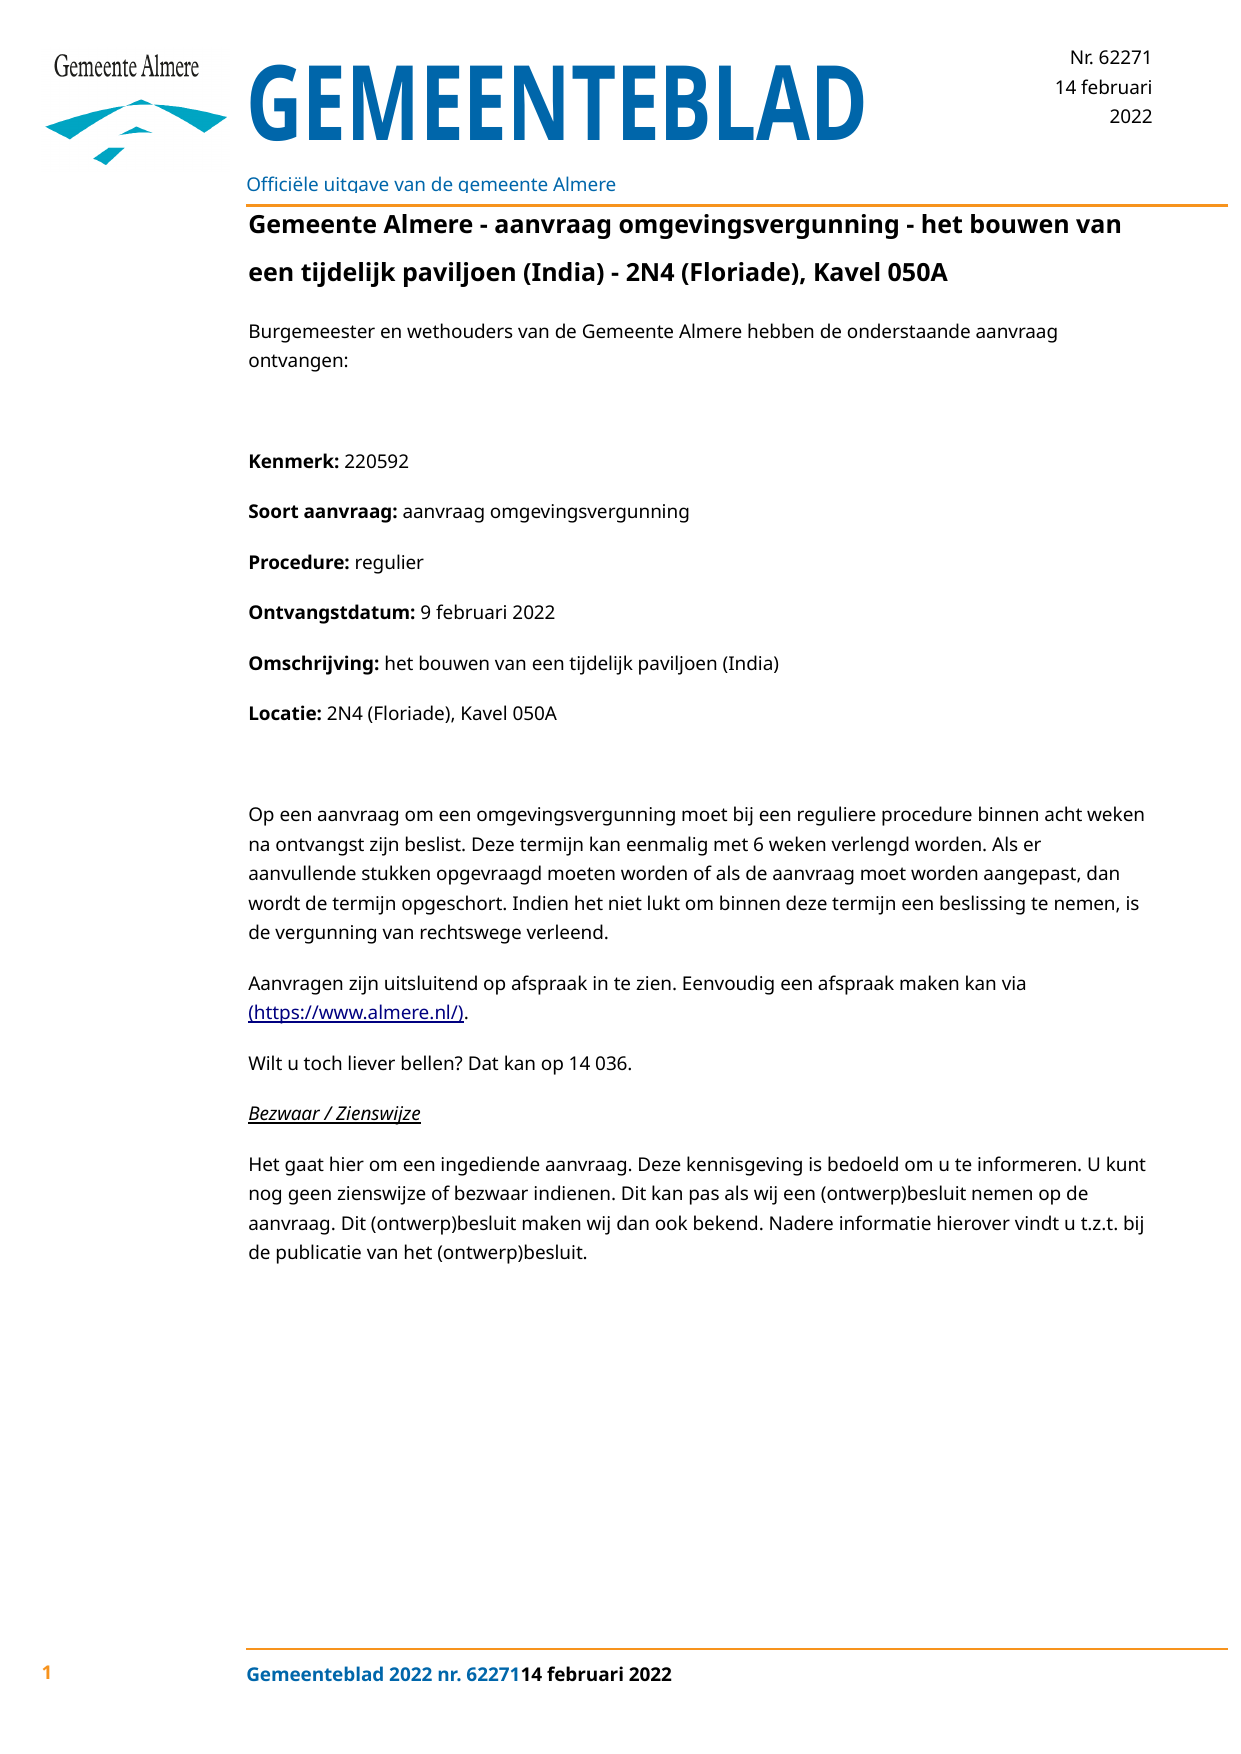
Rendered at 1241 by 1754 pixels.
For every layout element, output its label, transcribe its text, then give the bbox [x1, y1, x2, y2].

picture [41, 47, 231, 172]
text Locatie: 2N4 (Floriade), Kavel 050A [248, 700, 1152, 726]
text Gemeente Almere - aanvraag omgevingsvergunning - het bouwen van een tijdelijk paviljoen (India) - 2N4 (Floriade), Kavel 050A [248, 207, 1152, 288]
text Bezwaar / Zienswijze [248, 1100, 1152, 1126]
text Ontvangstdatum: 9 februari 2022 [248, 599, 1152, 625]
text Wilt u toch liever bellen? Dat kan op 14 036. [248, 1050, 1152, 1076]
text Op een aanvraag om een omgevingsvergunning moet bij een reguliere procedure binnen acht weken na ontvangst zijn beslist. Deze termijn kan eenmalig met 6 weken verlengd worden. Als er aanvullende stukken opgevraagd moeten worden of als de aanvraag moet worden aangepast, dan wordt de termijn opgeschort. Indien het niet lukt om binnen deze termijn een beslissing te nemen, is de vergunning van rechtswege verleend. [248, 801, 1152, 945]
text Kenmerk: 220592 [248, 448, 1152, 474]
text Procedure: regulier [248, 549, 1152, 575]
text Burgemeester en wethouders van de Gemeente Almere hebben de onderstaande aanvraag ontvangen: [248, 318, 1152, 373]
text Aanvragen zijn uitsluitend op afspraak in te zien. Eenvoudig een afspraak maken kan via (https://www.almere.nl/). [248, 970, 1152, 1025]
text Omschrijving: het bouwen van een tijdelijk paviljoen (India) [248, 650, 1152, 676]
text Soort aanvraag: aanvraag omgevingsvergunning [248, 499, 1152, 524]
text Het gaat hier om een ingediende aanvraag. Deze kennisgeving is bedoeld om u te informeren. U kunt nog geen zienswijze of bezwaar indienen. Dit kan pas als wij een (ontwerp)besluit nemen op de aanvraag. Dit (ontwerp)besluit maken wij dan ook bekend. Nadere informatie hierover vindt u t.z.t. bij de publicatie van het (ontwerp)besluit. [248, 1151, 1152, 1265]
